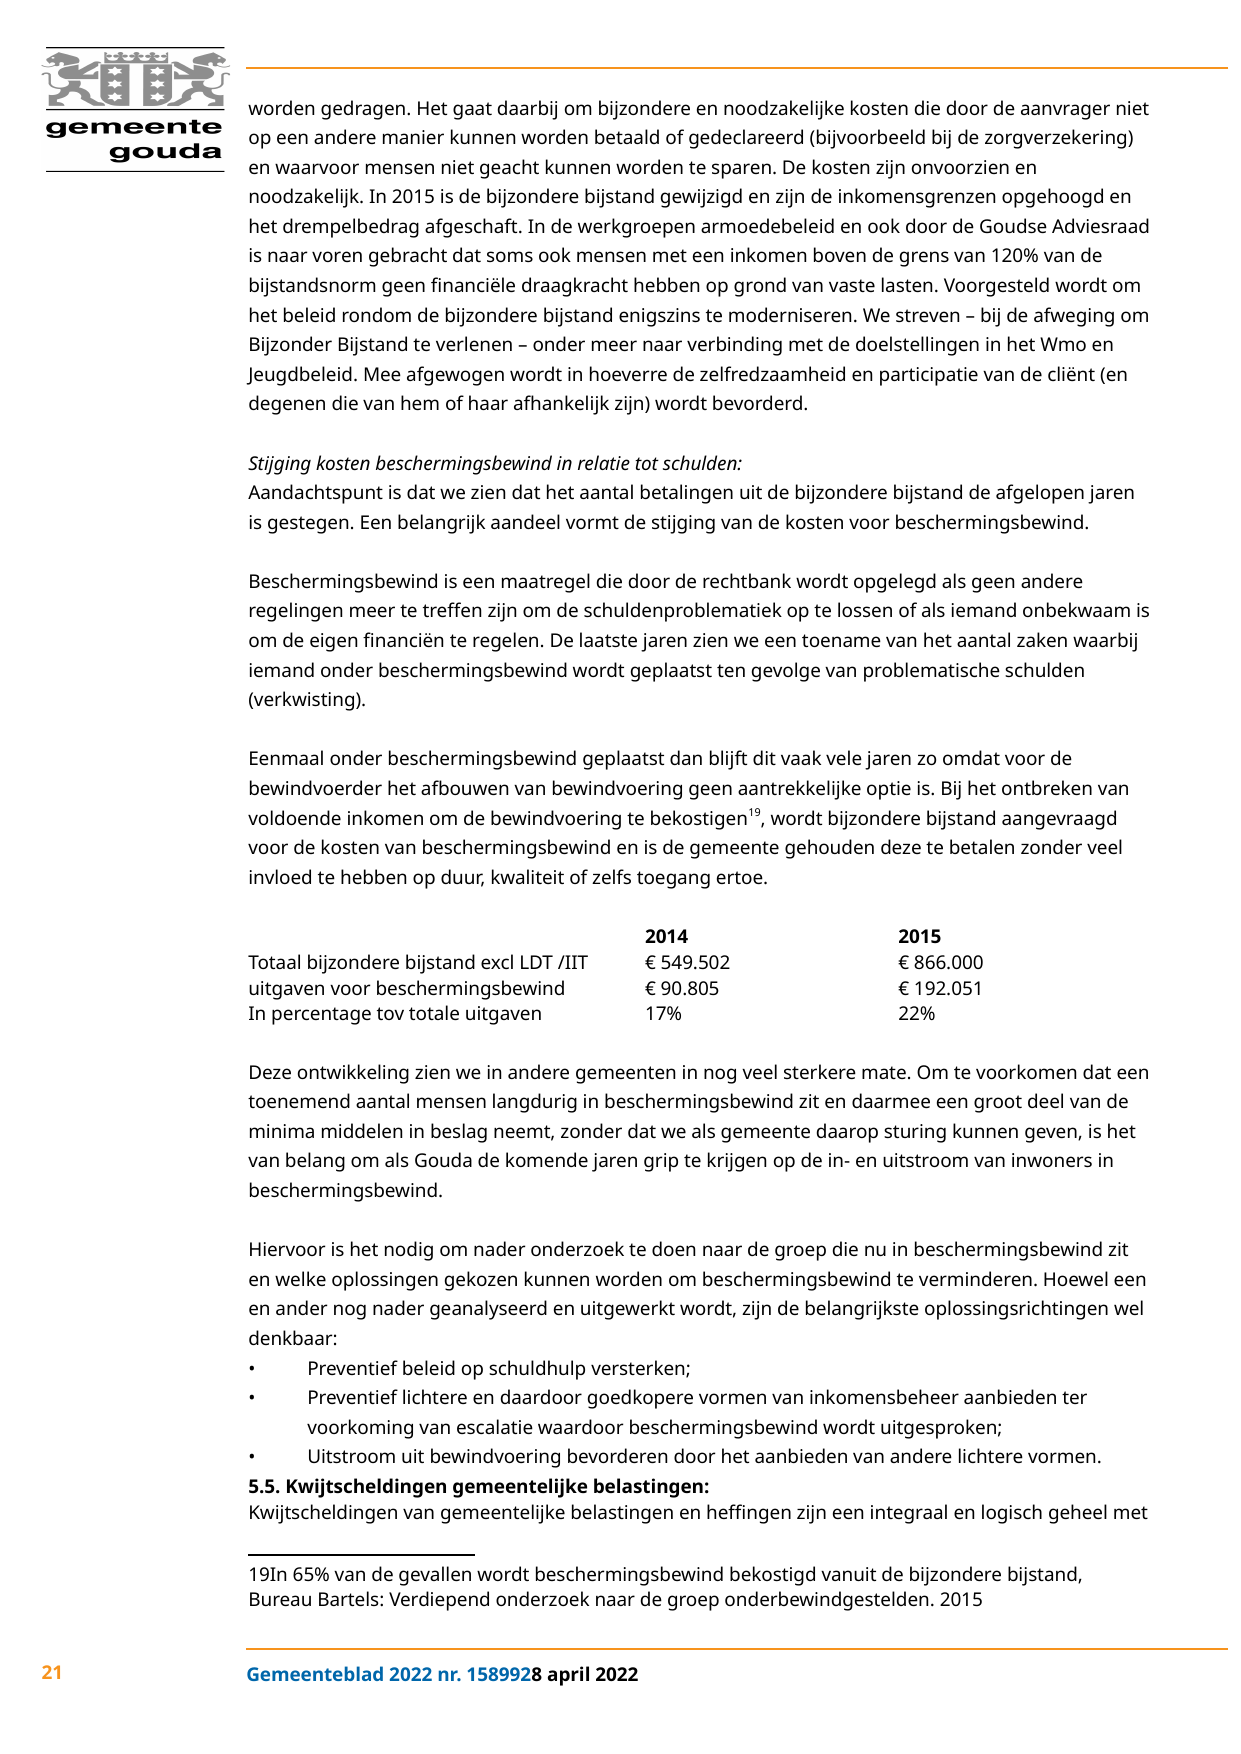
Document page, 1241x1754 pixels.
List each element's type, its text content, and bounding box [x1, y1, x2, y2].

table_cell € 549.502 [645, 949, 898, 975]
table_cell 22% [898, 1000, 1152, 1026]
text worden gedragen. Het gaat daarbij om bijzondere en noodzakelijke kosten die door de aanvrager niet op een andere manier kunnen worden betaald of gedeclareerd (bijvoorbeeld bij de zorgverzekering) en waarvoor mensen niet geacht kunnen worden te sparen. De kosten zijn onvoorzien en noodzakelijk. In 2015 is de bijzondere bijstand gewijzigd en zijn de inkomensgrenzen opgehoogd en het drempelbedrag afgeschaft. In de werkgroepen armoedebeleid en ook door de Goudse Adviesraad is naar voren gebracht dat soms ook mensen met een inkomen boven de grens van 120% van de bijstandsnorm geen financiële draagkracht hebben op grond van vaste lasten. Voorgesteld wordt om het beleid rondom de bijzondere bijstand enigszins te moderniseren. We streven – bij de afweging om Bijzonder Bijstand te verlenen – onder meer naar verbinding met de doelstellingen in het Wmo en Jeugdbeleid. Mee afgewogen wordt in hoeverre de zelfredzaamheid en participatie van de cliënt (en degenen die van hem of haar afhankelijk zijn) wordt bevorderd. [248, 95, 1152, 416]
table_cell € 866.000 [898, 949, 1152, 975]
picture [41, 47, 231, 172]
text Deze ontwikkeling zien we in andere gemeenten in nog veel sterkere mate. Om te voorkomen dat een toenemend aantal mensen langdurig in beschermingsbewind zit en daarmee een groot deel van de minima middelen in beslag neemt, zonder dat we als gemeente daarop sturing kunnen geven, is het van belang om als Gouda de komende jaren grip te krijgen op de in- en uitstroom van inwoners in beschermingsbewind. [248, 1059, 1152, 1203]
table_cell € 90.805 [645, 975, 898, 1000]
table_header 2015 [898, 923, 1152, 949]
text In 65% van de gevallen wordt beschermingsbewind bekostigd vanuit de bijzondere bijstand, Bureau Bartels: Verdiepend onderzoek naar de groep onderbewindgestelden. 2015 [248, 1561, 1152, 1612]
table_header [248, 923, 645, 949]
list Preventief beleid op schuldhulp versterken; [248, 1355, 1152, 1381]
text Beschermingsbewind is een maatregel die door de rechtbank wordt opgelegd als geen andere regelingen meer te treffen zijn om de schuldenproblematiek op te lossen of als iemand onbekwaam is om de eigen financiën te regelen. De laatste jaren zien we een toename van het aantal zaken waarbij iemand onder beschermingsbewind wordt geplaatst ten gevolge van problematische schulden (verkwisting). [248, 568, 1152, 712]
table_header 2014 [645, 923, 898, 949]
text Eenmaal onder beschermingsbewind geplaatst dan blijft dit vaak vele jaren zo omdat voor de bewindvoerder het afbouwen van bewindvoering geen aantrekkelijke optie is. Bij het ontbreken van voldoende inkomen om de bewindvoering te bekostigen, wordt bijzondere bijstand aangevraagd voor de kosten van beschermingsbewind en is de gemeente gehouden deze te betalen zonder veel invloed te hebben op duur, kwaliteit of zelfs toegang ertoe. [248, 746, 1152, 890]
text Hiervoor is het nodig om nader onderzoek te doen naar de groep die nu in beschermingsbewind zit en welke oplossingen gekozen kunnen worden om beschermingsbewind te verminderen. Hoewel een en ander nog nader geanalyseerd en uitgewerkt wordt, zijn de belangrijkste oplossingsrichtingen wel denkbaar: [248, 1236, 1152, 1351]
table_cell 17% [645, 1000, 898, 1026]
text 5.5. Kwijtscheldingen gemeentelijke belastingen: [248, 1473, 1152, 1499]
text Aandachtspunt is dat we zien dat het aantal betalingen uit de bijzondere bijstand de afgelopen jaren is gestegen. Een belangrijk aandeel vormt de stijging van de kosten voor beschermingsbewind. [248, 479, 1152, 535]
list Preventief lichtere en daardoor goedkopere vormen van inkomensbeheer aanbieden ter voorkoming van escalatie waardoor beschermingsbewind wordt uitgesproken; [248, 1384, 1152, 1440]
list Uitstroom uit bewindvoering bevorderen door het aanbieden van andere lichtere vormen. [248, 1443, 1152, 1469]
text Kwijtscheldingen van gemeentelijke belastingen en heffingen zijn een integraal en logisch geheel met [248, 1499, 1152, 1524]
text Stijging kosten beschermingsbewind in relatie tot schulden: [248, 450, 1152, 476]
table_cell In percentage tov totale uitgaven [248, 1000, 645, 1026]
table_cell € 192.051 [898, 975, 1152, 1000]
table_cell Totaal bijzondere bijstand excl LDT /IIT [248, 949, 645, 975]
table_cell uitgaven voor beschermingsbewind [248, 975, 645, 1000]
